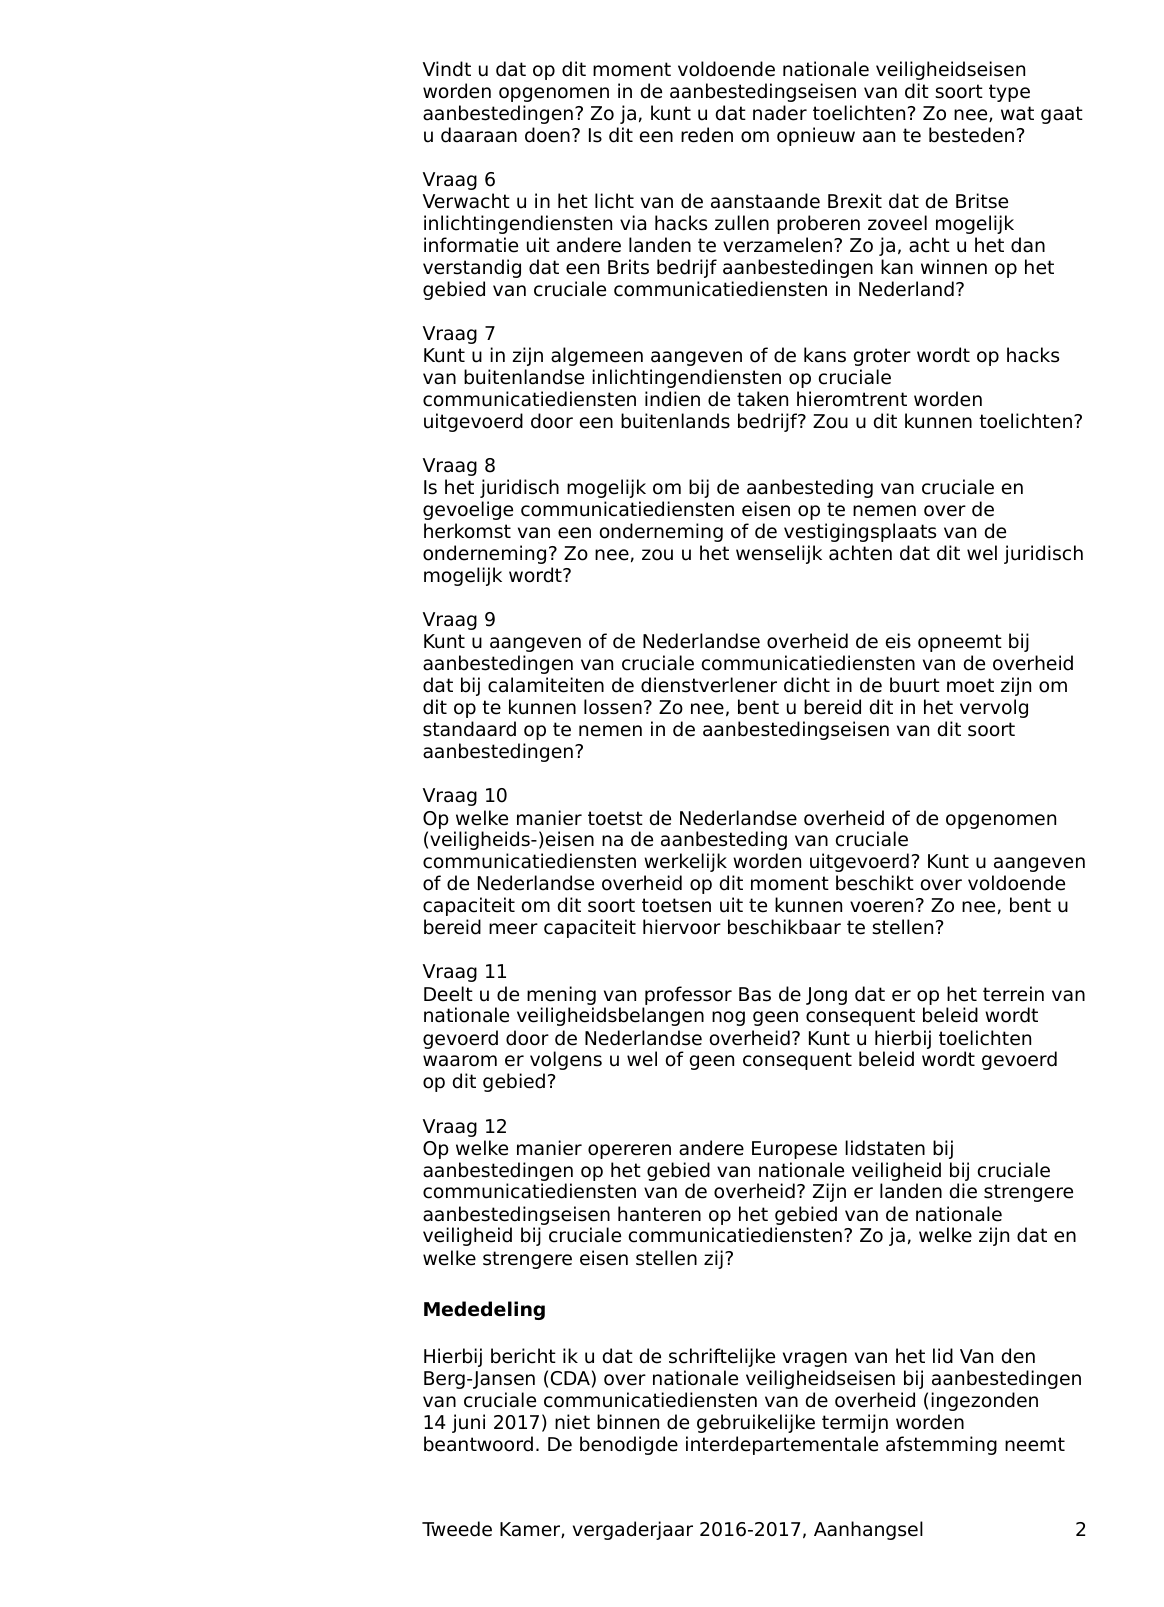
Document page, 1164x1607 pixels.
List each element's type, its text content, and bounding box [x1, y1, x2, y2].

subtitle Mededeling [422, 1299, 1087, 1321]
text Vraag 11 [422, 961, 1087, 983]
text Is het juridisch mogelijk om bij de aanbesteding van cruciale en gevoelige communicatiediensten eisen op te nemen over de herkomst van een onderneming of de vestigingsplaats van de onderneming? Zo nee, zou u het wenselijk achten dat dit wel juridisch mogelijk wordt? [422, 477, 1087, 587]
text Verwacht u in het licht van de aanstaande Brexit dat de Britse inlichtingendiensten via hacks zullen proberen zoveel mogelijk informatie uit andere landen te verzamelen? Zo ja, acht u het dan verstandig dat een Brits bedrijf aanbestedingen kan winnen op het gebied van cruciale communicatiediensten in Nederland? [422, 191, 1087, 301]
text Vraag 10 [422, 785, 1087, 807]
text Op welke manier toetst de Nederlandse overheid of de opgenomen (veiligheids-)eisen na de aanbesteding van cruciale communicatiediensten werkelijk worden uitgevoerd? Kunt u aangeven of de Nederlandse overheid op dit moment beschikt over voldoende capaciteit om dit soort toetsen uit te kunnen voeren? Zo nee, bent u bereid meer capaciteit hiervoor beschikbaar te stellen? [422, 807, 1087, 939]
text Vindt u dat op dit moment voldoende nationale veiligheidseisen worden opgenomen in de aanbestedingseisen van dit soort type aanbestedingen? Zo ja, kunt u dat nader toelichten? Zo nee, wat gaat u daaraan doen? Is dit een reden om opnieuw aan te besteden? [422, 59, 1087, 147]
text Kunt u in zijn algemeen aangeven of de kans groter wordt op hacks van buitenlandse inlichtingendiensten op cruciale communicatiediensten indien de taken hieromtrent worden uitgevoerd door een buitenlands bedrijf? Zou u dit kunnen toelichten? [422, 345, 1087, 433]
text Deelt u de mening van professor Bas de Jong dat er op het terrein van nationale veiligheidsbelangen nog geen consequent beleid wordt gevoerd door de Nederlandse overheid? Kunt u hierbij toelichten waarom er volgens u wel of geen consequent beleid wordt gevoerd op dit gebied? [422, 983, 1087, 1093]
text Vraag 7 [422, 323, 1087, 345]
text Vraag 8 [422, 455, 1087, 477]
text Vraag 9 [422, 609, 1087, 631]
text Op welke manier opereren andere Europese lidstaten bij aanbestedingen op het gebied van nationale veiligheid bij cruciale communicatiediensten van de overheid? Zijn er landen die strengere aanbestedingseisen hanteren op het gebied van de nationale veiligheid bij cruciale communicatiediensten? Zo ja, welke zijn dat en welke strengere eisen stellen zij? [422, 1137, 1087, 1269]
text Vraag 6 [422, 169, 1087, 191]
text Hierbij bericht ik u dat de schriftelijke vragen van het lid Van den Berg-Jansen (CDA) over nationale veiligheidseisen bij aanbestedingen van cruciale communicatiediensten van de overheid (ingezonden 14 juni 2017) niet binnen de gebruikelijke termijn worden beantwoord. De benodigde interdepartementale afstemming neemt [422, 1346, 1087, 1456]
text Kunt u aangeven of de Nederlandse overheid de eis opneemt bij aanbestedingen van cruciale communicatiediensten van de overheid dat bij calamiteiten de dienstverlener dicht in de buurt moet zijn om dit op te kunnen lossen? Zo nee, bent u bereid dit in het vervolg standaard op te nemen in de aanbestedingseisen van dit soort aanbestedingen? [422, 631, 1087, 763]
text Vraag 12 [422, 1116, 1087, 1137]
